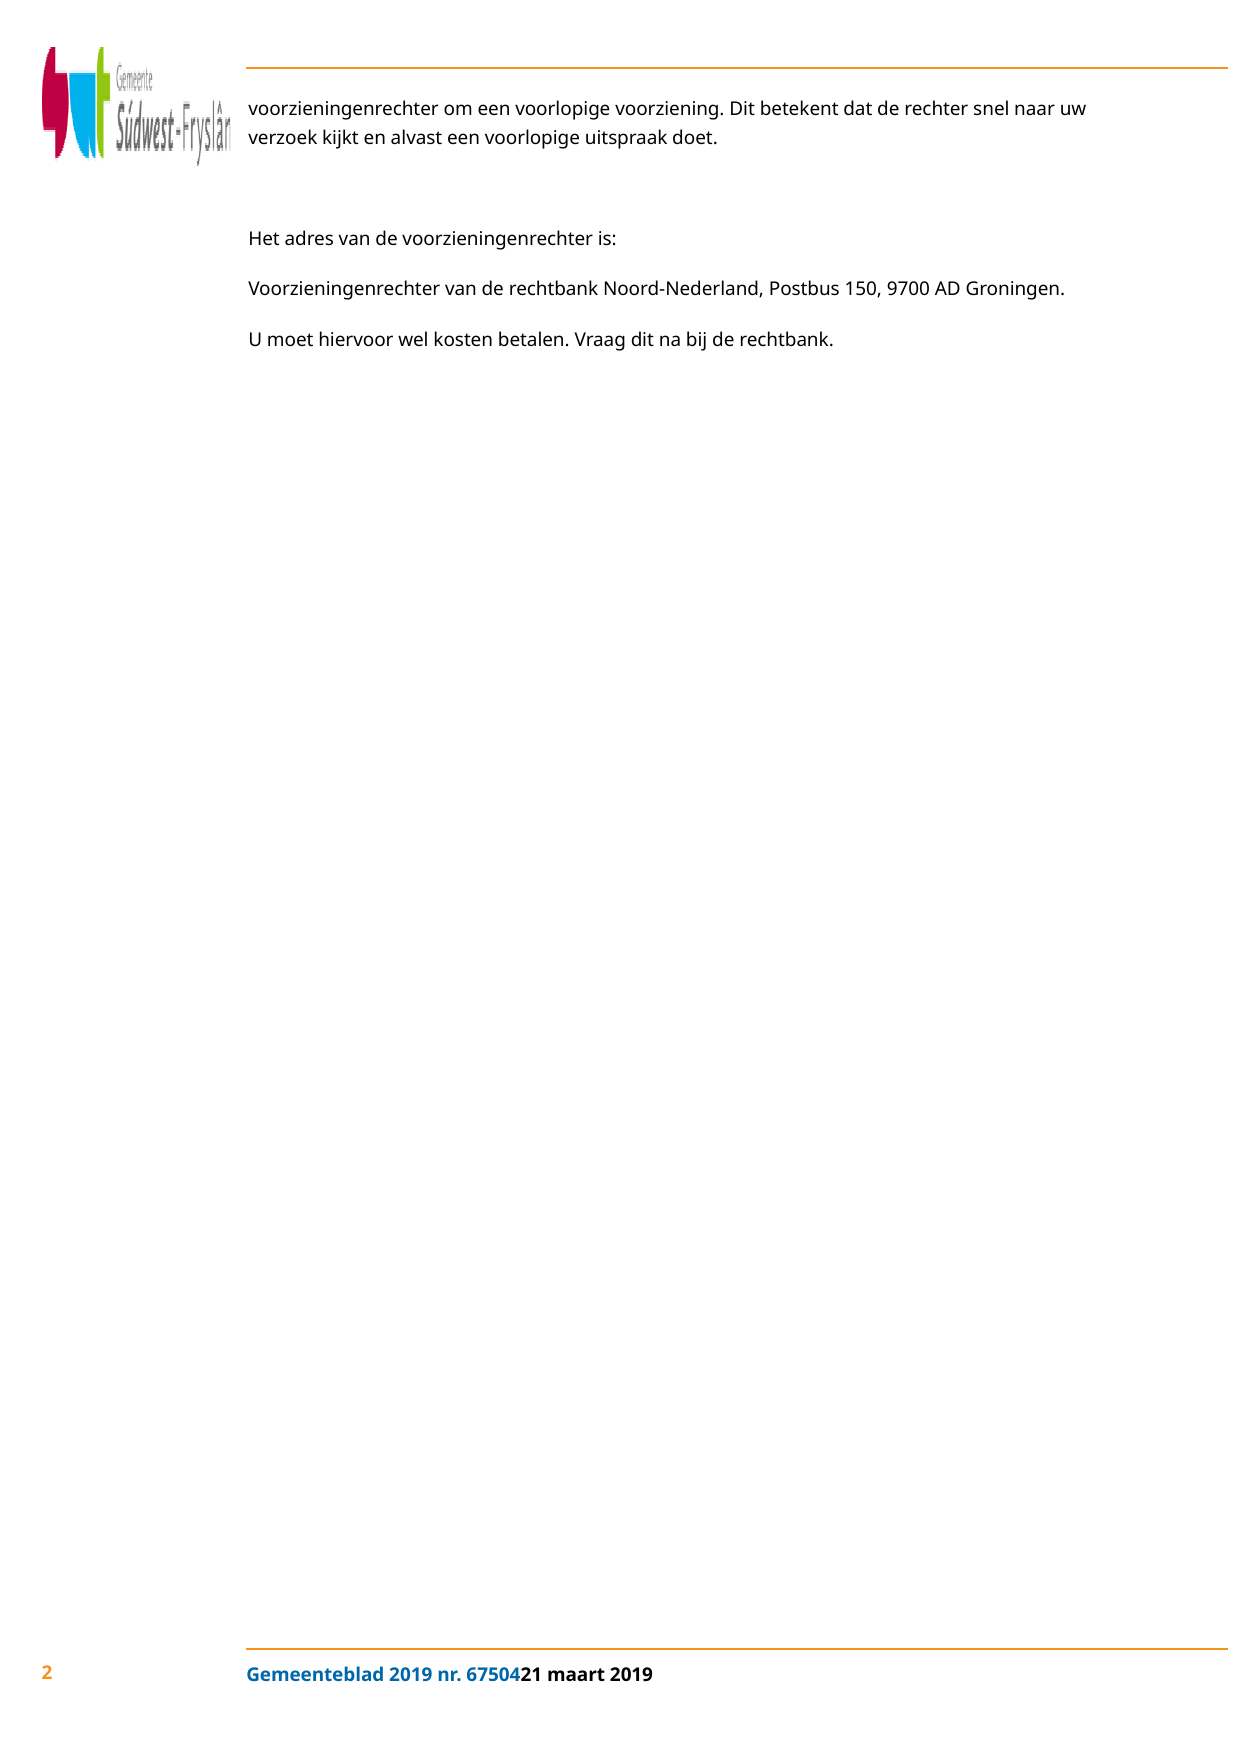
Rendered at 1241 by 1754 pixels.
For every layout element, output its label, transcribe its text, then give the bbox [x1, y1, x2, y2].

text voorzieningenrechter om een voorlopige voorziening. Dit betekent dat de rechter snel naar uw verzoek kijkt en alvast een voorlopige uitspraak doet. [248, 95, 1152, 150]
text Het adres van de voorzieningenrechter is: [248, 225, 1152, 251]
text Voorzieningenrechter van de rechtbank Noord-Nederland, Postbus 150, 9700 AD Groningen. [248, 276, 1152, 301]
picture [41, 47, 231, 172]
text U moet hiervoor wel kosten betalen. Vraag dit na bij de rechtbank. [248, 326, 1152, 352]
